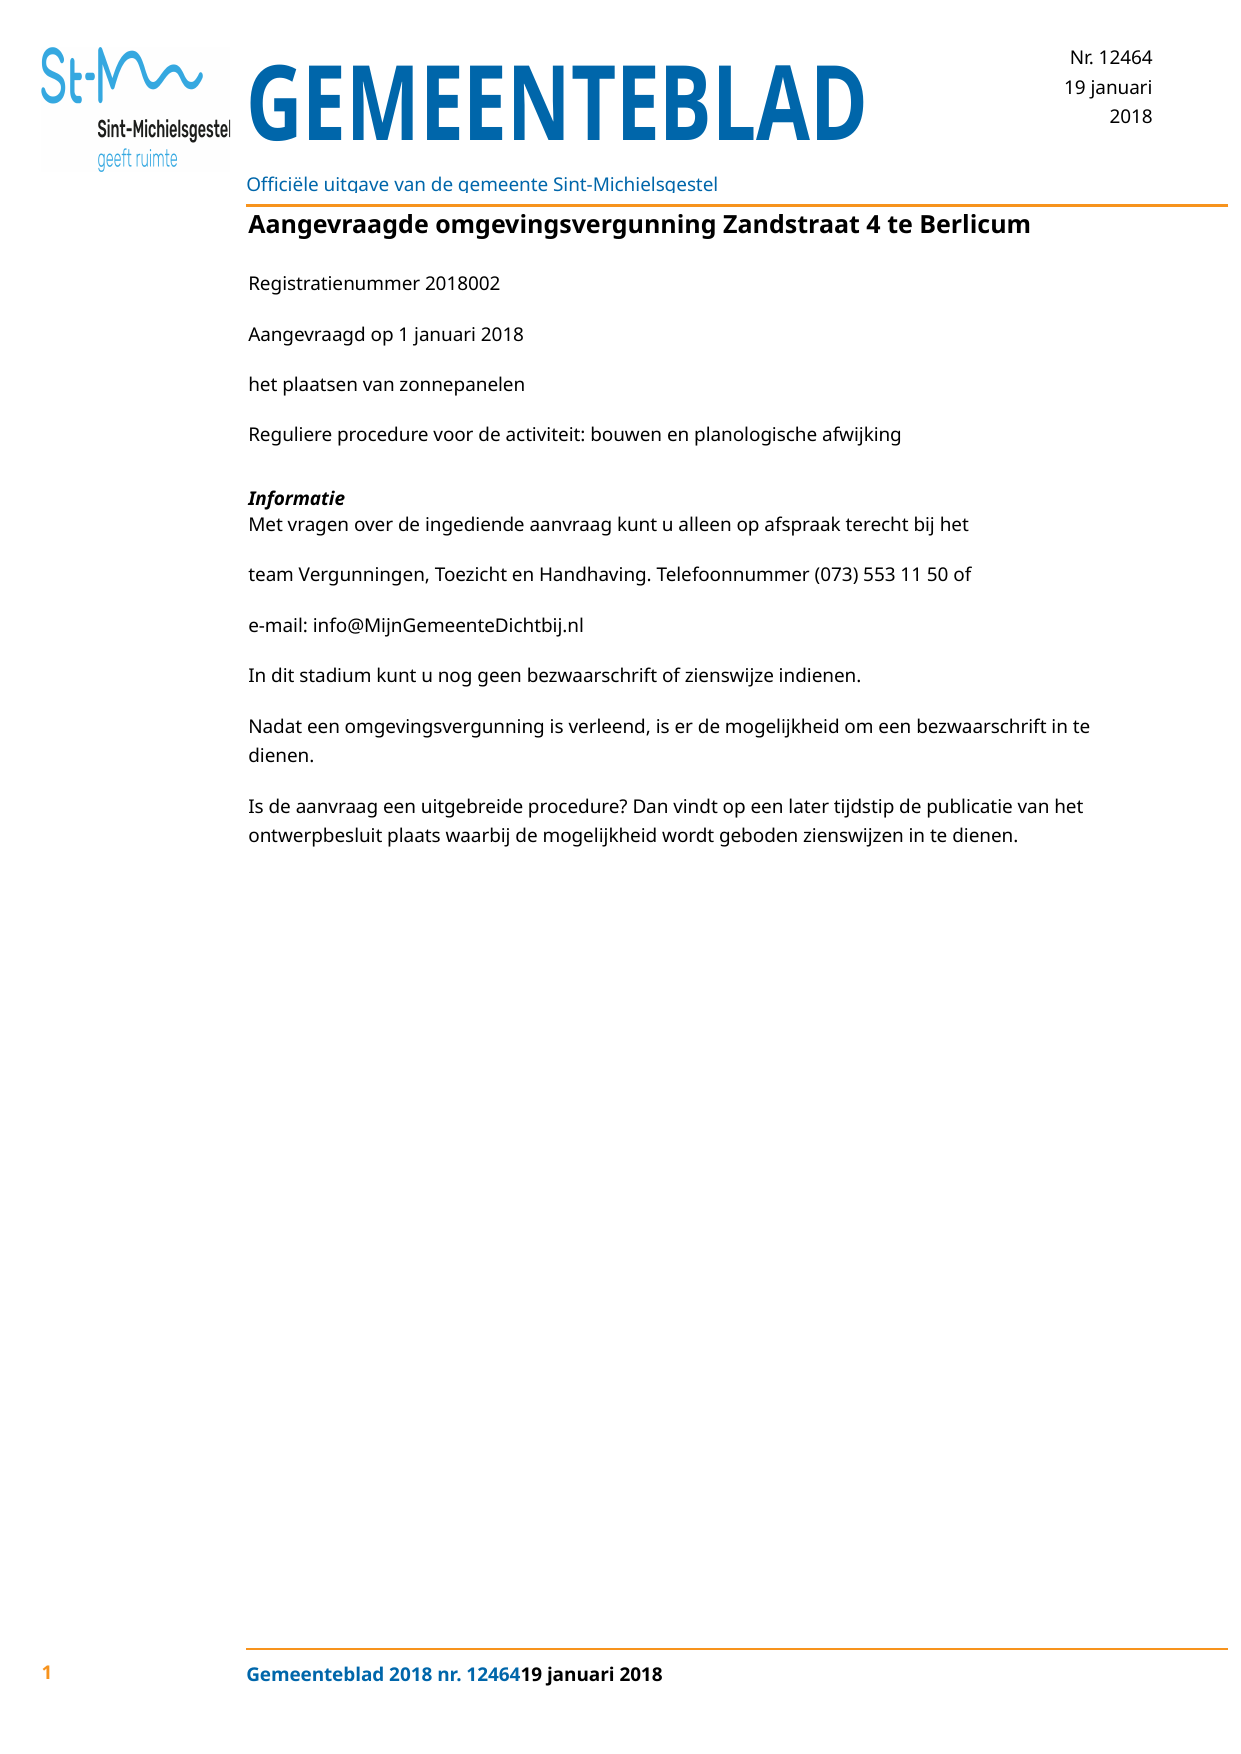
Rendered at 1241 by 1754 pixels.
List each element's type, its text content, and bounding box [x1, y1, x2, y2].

text het plaatsen van zonnepanelen [248, 371, 1152, 397]
text Is de aanvraag een uitgebreide procedure? Dan vindt op een later tijdstip de publicatie van het ontwerpbesluit plaats waarbij de mogelijkheid wordt geboden zienswijzen in te dienen. [248, 793, 1152, 848]
text Registratienummer 2018002 [248, 270, 1152, 296]
text Aangevraagd op 1 januari 2018 [248, 321, 1152, 346]
text In dit stadium kunt u nog geen bezwaarschrift of zienswijze indienen. [248, 662, 1152, 688]
text Nadat een omgevingsvergunning is verleend, is er de mogelijkheid om een bezwaarschrift in te dienen. [248, 713, 1152, 768]
text Aangevraagde omgevingsvergunning Zandstraat 4 te Berlicum [248, 207, 1152, 241]
text Informatie [248, 486, 1152, 511]
picture [41, 47, 231, 172]
text team Vergunningen, Toezicht en Handhaving. Telefoonnummer (073) 553 11 50 of [248, 562, 1152, 587]
text Reguliere procedure voor de activiteit: bouwen en planologische afwijking [248, 422, 1152, 447]
text Met vragen over de ingediende aanvraag kunt u alleen op afspraak terecht bij het [248, 511, 1152, 537]
text e-mail: info@MijnGemeenteDichtbij.nl [248, 612, 1152, 638]
